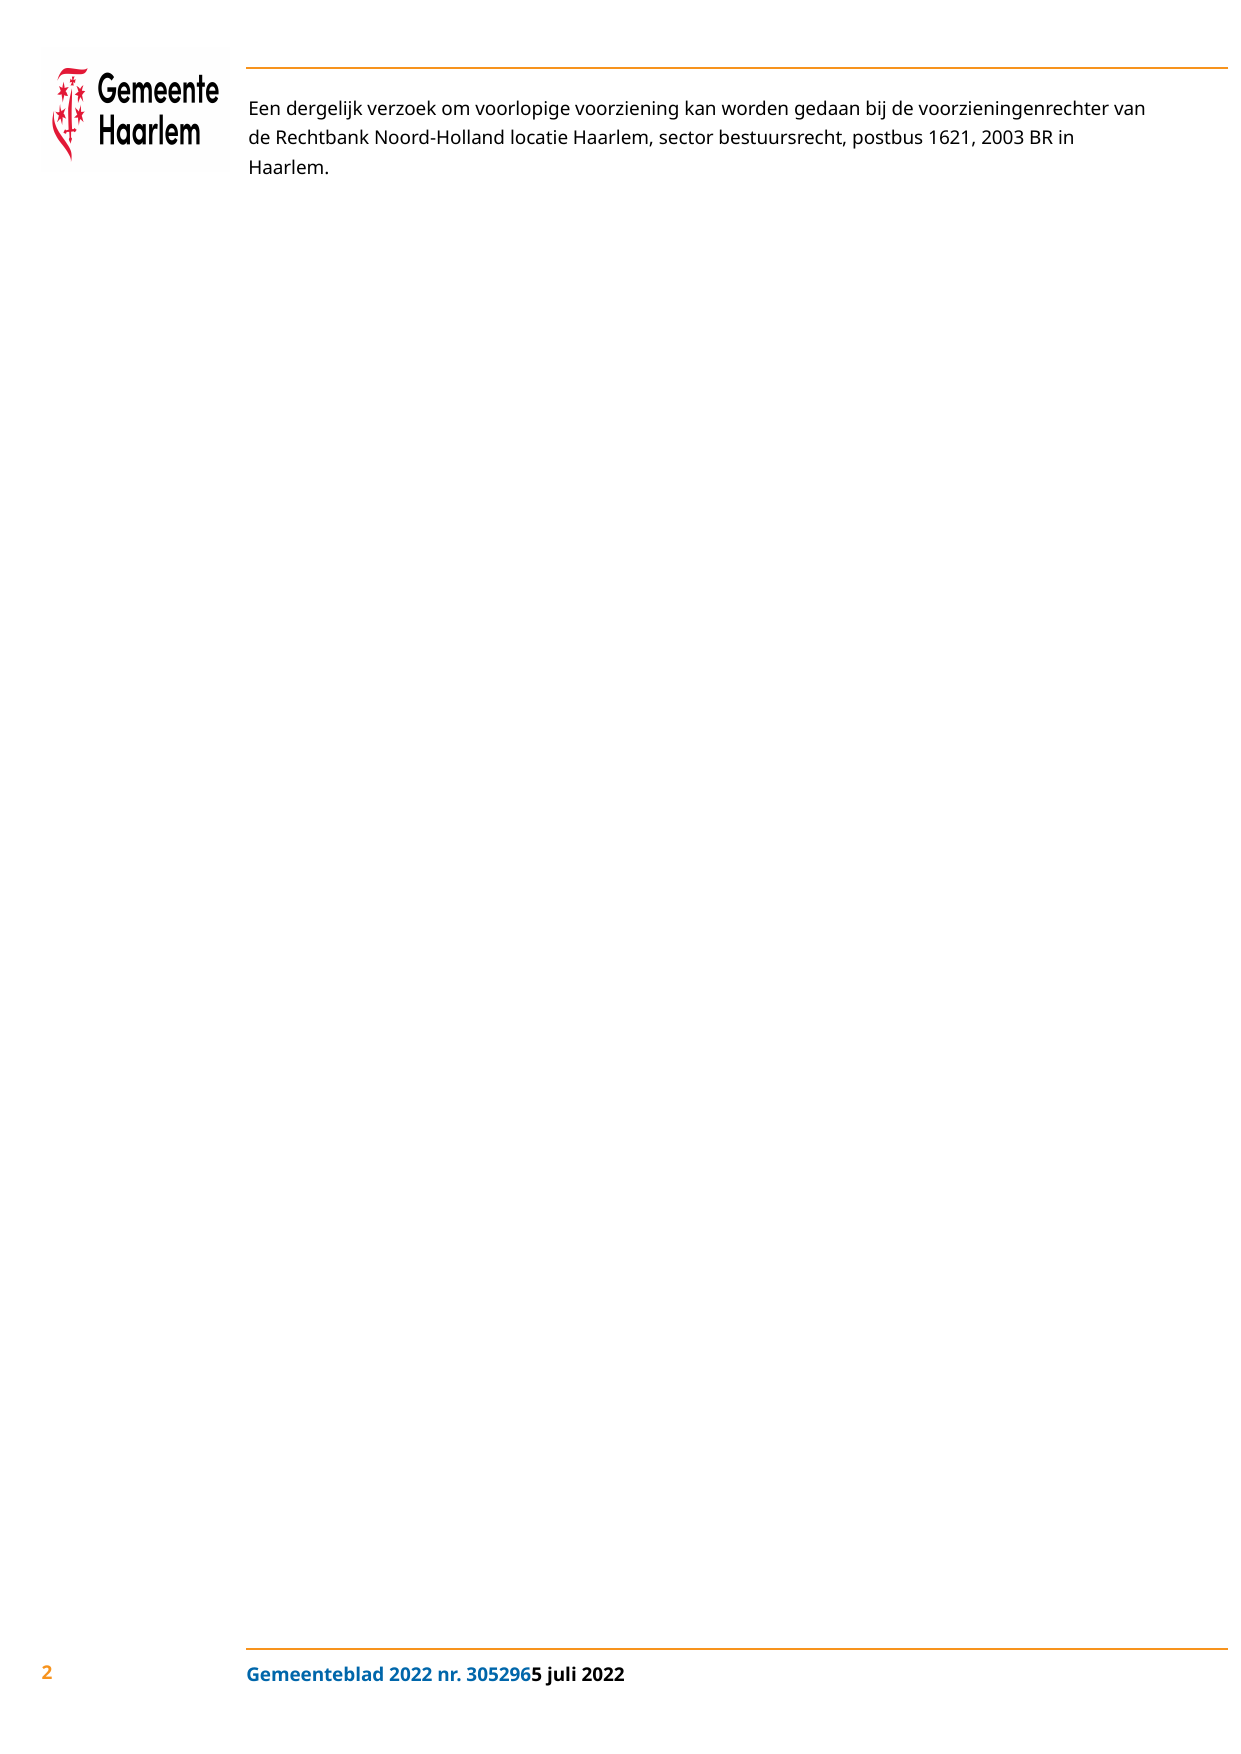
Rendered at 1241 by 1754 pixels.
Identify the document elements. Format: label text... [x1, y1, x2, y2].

text Een dergelijk verzoek om voorlopige voorziening kan worden gedaan bij de voorzieningenrechter van de Rechtbank Noord-Holland locatie Haarlem, sector bestuursrecht, postbus 1621, 2003 BR in Haarlem. [248, 95, 1152, 180]
picture [41, 47, 231, 172]
